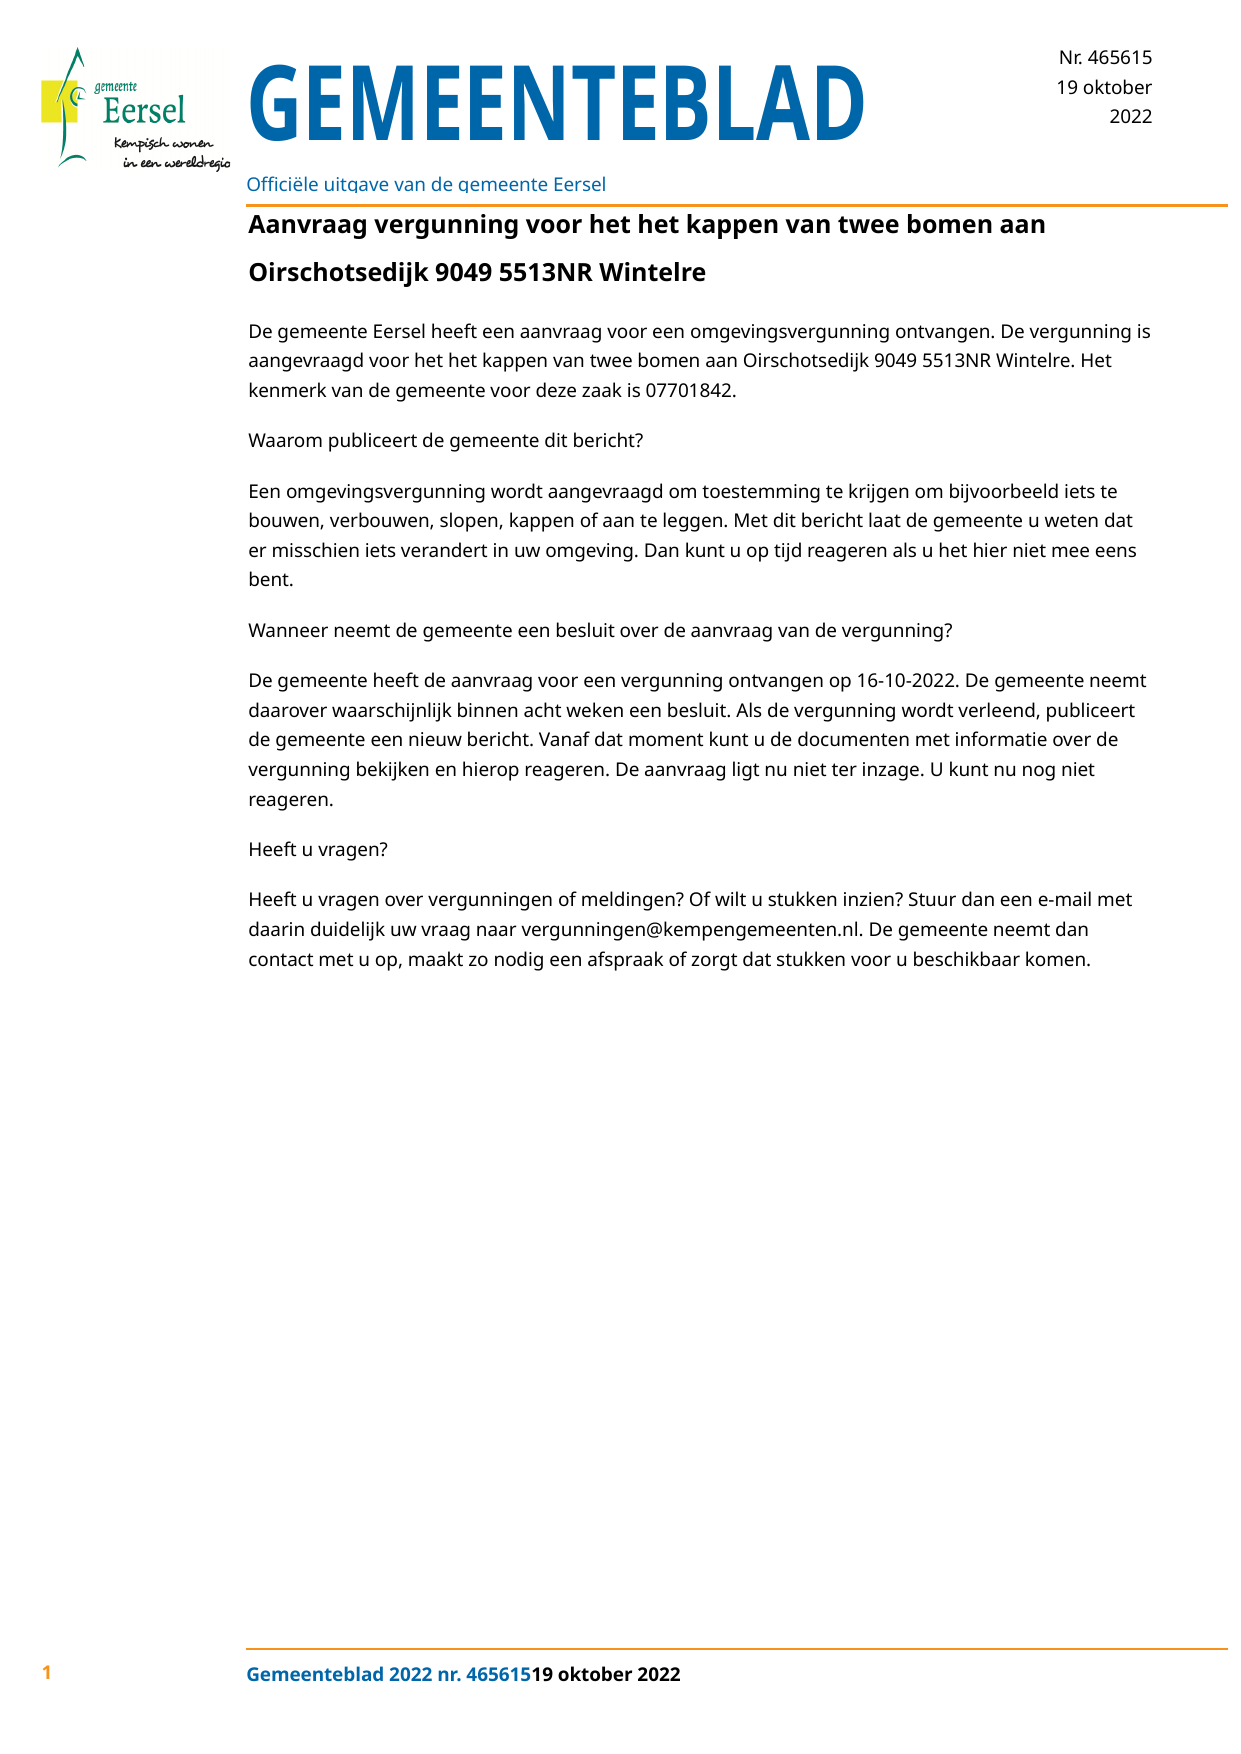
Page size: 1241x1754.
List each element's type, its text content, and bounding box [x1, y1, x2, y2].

text Aanvraag vergunning voor het het kappen van twee bomen aan Oirschotsedijk 9049 5513NR Wintelre [248, 207, 1152, 288]
picture [41, 47, 231, 172]
text Een omgevingsvergunning wordt aangevraagd om toestemming te krijgen om bijvoorbeeld iets te bouwen, verbouwen, slopen, kappen of aan te leggen. Met dit bericht laat de gemeente u weten dat er misschien iets verandert in uw omgeving. Dan kunt u op tijd reageren als u het hier niet mee eens bent. [248, 478, 1152, 592]
text Wanneer neemt de gemeente een besluit over de aanvraag van de vergunning? [248, 617, 1152, 643]
text De gemeente heeft de aanvraag voor een vergunning ontvangen op 16-10-2022. De gemeente neemt daarover waarschijnlijk binnen acht weken een besluit. Als de vergunning wordt verleend, publiceert de gemeente een nieuw bericht. Vanaf dat moment kunt u de documenten met informatie over de vergunning bekijken en hierop reageren. De aanvraag ligt nu niet ter inzage. U kunt nu nog niet reageren. [248, 667, 1152, 812]
text De gemeente Eersel heeft een aanvraag voor een omgevingsvergunning ontvangen. De vergunning is aangevraagd voor het het kappen van twee bomen aan Oirschotsedijk 9049 5513NR Wintelre. Het kenmerk van de gemeente voor deze zaak is 07701842. [248, 318, 1152, 403]
text Heeft u vragen over vergunningen of meldingen? Of wilt u stukken inzien? Stuur dan een e-mail met daarin duidelijk uw vraag naar vergunningen@kempengemeenten.nl. De gemeente neemt dan contact met u op, maakt zo nodig een afspraak of zorgt dat stukken voor u beschikbaar komen. [248, 887, 1152, 972]
text Heeft u vragen? [248, 836, 1152, 862]
text Waarom publiceert de gemeente dit bericht? [248, 427, 1152, 453]
